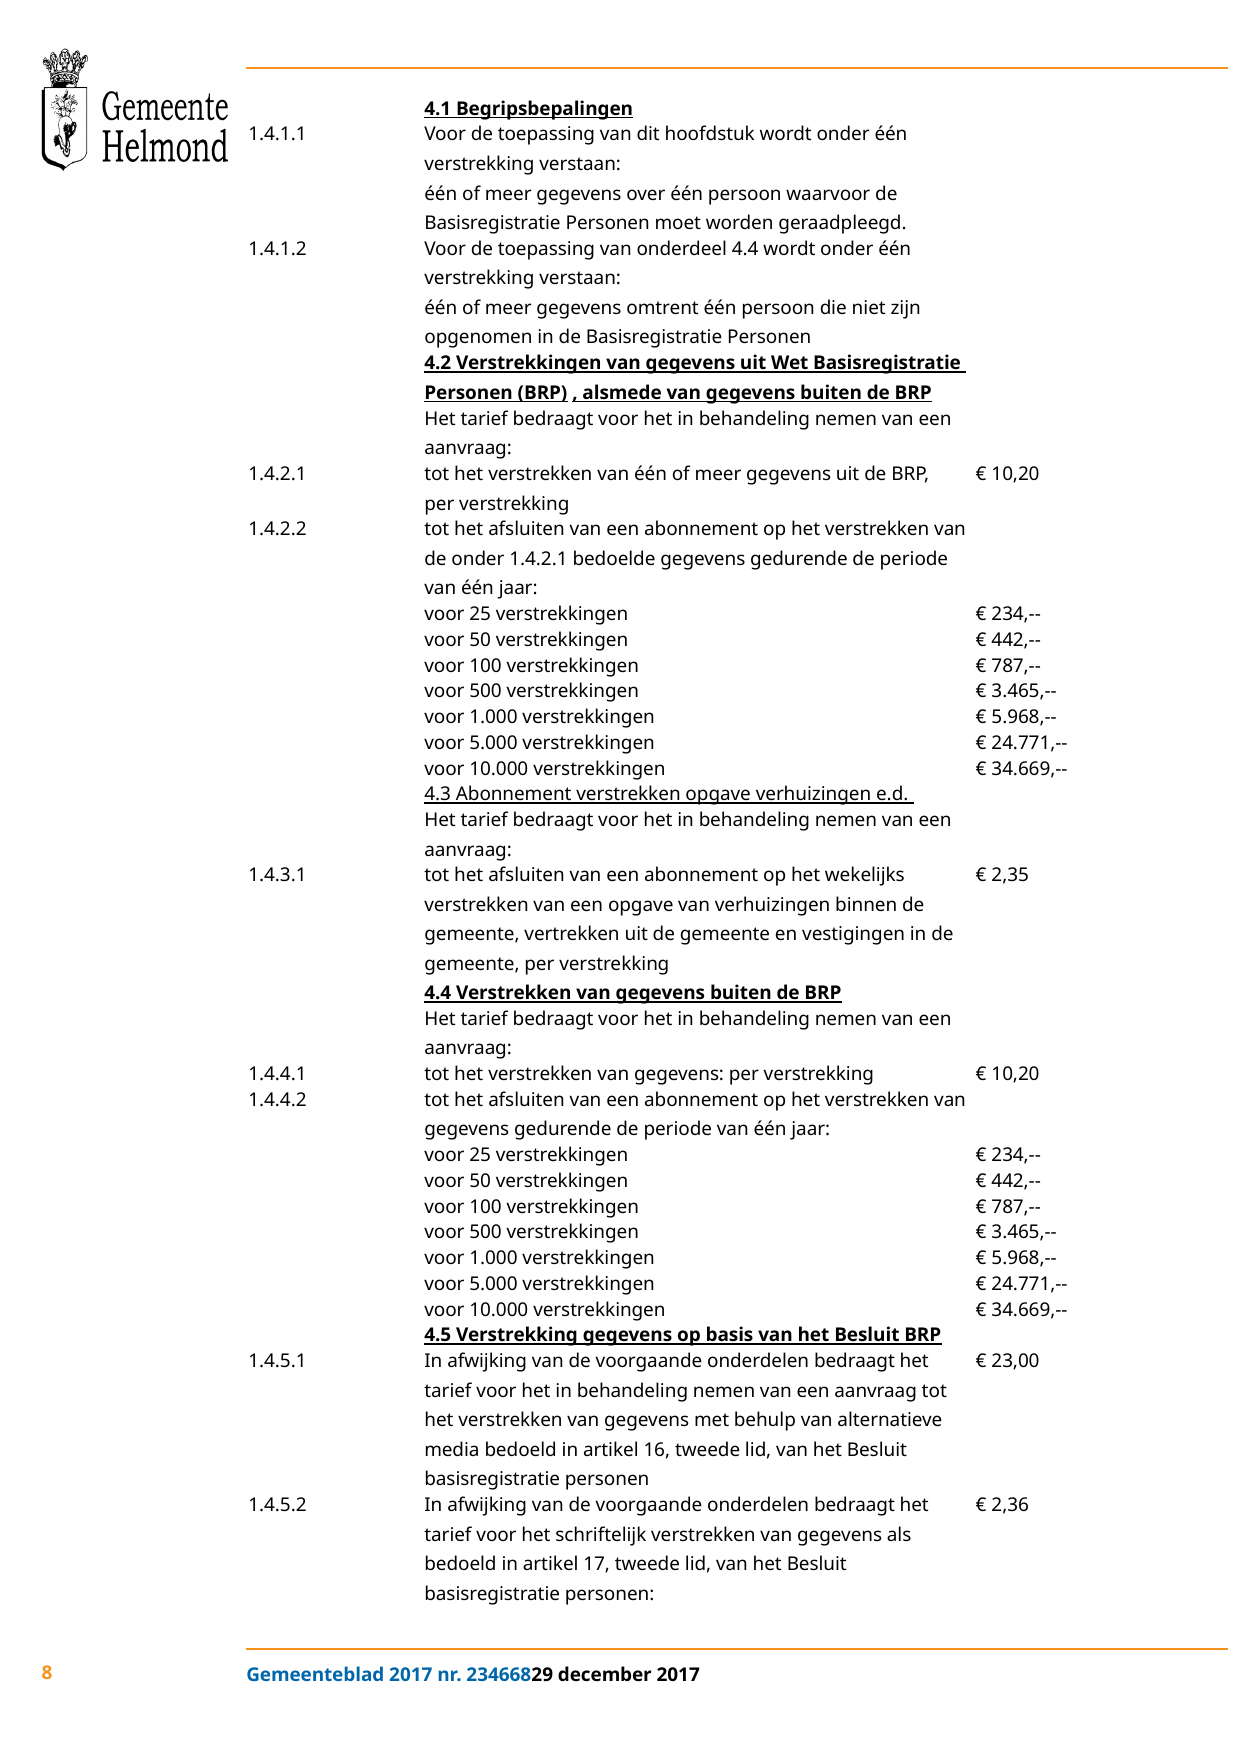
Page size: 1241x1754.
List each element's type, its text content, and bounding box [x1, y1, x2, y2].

table_cell € 10,20 [975, 460, 1152, 515]
table_cell € 3.465,-- [975, 1219, 1152, 1244]
table_cell € 2,36 [975, 1491, 1152, 1606]
table_cell [248, 1296, 424, 1321]
table_cell [248, 729, 424, 755]
table_cell 4.3 Abonnement verstrekken opgave verhuizingen e.d. [424, 780, 975, 806]
table_cell Het tarief bedraagt voor het in behandeling nemen van een aanvraag: [424, 405, 975, 460]
table_cell [248, 626, 424, 652]
table_cell voor 10.000 verstrekkingen [424, 755, 975, 780]
table_cell 1.4.1.2 [248, 235, 424, 349]
table_cell € 5.968,-- [975, 703, 1152, 729]
table_cell voor 5.000 verstrekkingen [424, 1270, 975, 1296]
table_header [975, 979, 1152, 1005]
table_cell voor 100 verstrekkingen [424, 1193, 975, 1218]
table_cell € 787,-- [975, 1193, 1152, 1218]
table_cell [975, 350, 1152, 405]
table_cell 1.4.4.2 [248, 1086, 424, 1141]
table_cell tot het verstrekken van gegevens: per verstrekking [424, 1060, 975, 1086]
table_cell tot het afsluiten van een abonnement op het wekelijks verstrekken van een opgave van verhuizingen binnen de gemeente, vertrekken uit de gemeente en vestigingen in de gemeente, per verstrekking [424, 861, 975, 976]
table_cell 1.4.2.1 [248, 460, 424, 515]
table_cell [975, 1321, 1152, 1347]
table_cell voor 50 verstrekkingen [424, 1167, 975, 1193]
table_cell € 2,35 [975, 861, 1152, 976]
table_cell [248, 780, 424, 806]
table_cell € 34.669,-- [975, 755, 1152, 780]
table_cell 1.4.4.1 [248, 1060, 424, 1086]
table_cell € 442,-- [975, 626, 1152, 652]
table_cell € 34.669,-- [975, 1296, 1152, 1321]
table_cell € 442,-- [975, 1167, 1152, 1193]
table_header [248, 95, 424, 121]
table_header 4.4 Verstrekken van gegevens buiten de BRP [424, 979, 975, 1005]
table_header [975, 95, 1152, 121]
table_cell [975, 235, 1152, 349]
table_cell In afwijking van de voorgaande onderdelen bedraagt het tarief voor het schriftelijk verstrekken van gegevens als bedoeld in artikel 17, tweede lid, van het Besluit basisregistratie personen: [424, 1491, 975, 1606]
table_cell [248, 405, 424, 460]
table_cell 4.2 Verstrekkingen van gegevens uit Wet Basisregistratie Personen (BRP) , alsmede van gegevens buiten de BRP [424, 350, 975, 405]
table_cell [975, 806, 1152, 861]
table_cell [975, 780, 1152, 806]
table_cell € 234,-- [975, 1141, 1152, 1167]
table_cell € 3.465,-- [975, 678, 1152, 703]
table_cell € 24.771,-- [975, 1270, 1152, 1296]
table_cell 1.4.5.2 [248, 1491, 424, 1606]
table_cell tot het afsluiten van een abonnement op het verstrekken van gegevens gedurende de periode van één jaar: [424, 1086, 975, 1141]
table_cell [248, 600, 424, 626]
table_cell voor 25 verstrekkingen [424, 600, 975, 626]
table_cell Het tarief bedraagt voor het in behandeling nemen van een aanvraag: [424, 1005, 975, 1060]
table_cell [975, 405, 1152, 460]
table_cell [248, 1141, 424, 1167]
table_cell [248, 1219, 424, 1244]
table_cell voor 500 verstrekkingen [424, 1219, 975, 1244]
table_cell voor 50 verstrekkingen [424, 626, 975, 652]
table_cell [248, 1167, 424, 1193]
table_cell 1.4.1.1 [248, 121, 424, 235]
table_cell 4.5 Verstrekking gegevens op basis van het Besluit BRP [424, 1321, 975, 1347]
table_cell tot het verstrekken van één of meer gegevens uit de BRP, per verstrekking [424, 460, 975, 515]
table_cell voor 10.000 verstrekkingen [424, 1296, 975, 1321]
table_cell [248, 678, 424, 703]
table_cell [248, 806, 424, 861]
table_cell tot het afsluiten van een abonnement op het verstrekken van de onder 1.4.2.1 bedoelde gegevens gedurende de periode van één jaar: [424, 515, 975, 600]
table_header [248, 979, 424, 1005]
table_cell voor 1.000 verstrekkingen [424, 1244, 975, 1270]
table_cell € 10,20 [975, 1060, 1152, 1086]
table_cell [248, 1244, 424, 1270]
picture [41, 47, 231, 172]
table_cell [248, 1321, 424, 1347]
table_cell 1.4.2.2 [248, 515, 424, 600]
table_cell [248, 755, 424, 780]
table_cell voor 100 verstrekkingen [424, 652, 975, 677]
table_cell [975, 121, 1152, 235]
table_cell Voor de toepassing van dit hoofdstuk wordt onder één verstrekking verstaan: één of meer gegevens over één persoon waarvoor de Basisregistratie Personen moet worden geraadpleegd. [424, 121, 975, 235]
table_cell voor 5.000 verstrekkingen [424, 729, 975, 755]
table_cell € 23,00 [975, 1347, 1152, 1491]
table_cell € 234,-- [975, 600, 1152, 626]
table_cell [975, 1086, 1152, 1141]
table_cell € 787,-- [975, 652, 1152, 677]
table_cell [248, 703, 424, 729]
table_cell [248, 1270, 424, 1296]
table_cell voor 1.000 verstrekkingen [424, 703, 975, 729]
table_cell Voor de toepassing van onderdeel 4.4 wordt onder één verstrekking verstaan: één of meer gegevens omtrent één persoon die niet zijn opgenomen in de Basisregistratie Personen [424, 235, 975, 349]
table_cell voor 25 verstrekkingen [424, 1141, 975, 1167]
table_cell [248, 1005, 424, 1060]
table_cell voor 500 verstrekkingen [424, 678, 975, 703]
table_cell 1.4.5.1 [248, 1347, 424, 1491]
table_cell [975, 1005, 1152, 1060]
table_cell 1.4.3.1 [248, 861, 424, 976]
table_cell € 5.968,-- [975, 1244, 1152, 1270]
table_cell Het tarief bedraagt voor het in behandeling nemen van een aanvraag: [424, 806, 975, 861]
table_cell In afwijking van de voorgaande onderdelen bedraagt het tarief voor het in behandeling nemen van een aanvraag tot het verstrekken van gegevens met behulp van alternatieve media bedoeld in artikel 16, tweede lid, van het Besluit basisregistratie personen [424, 1347, 975, 1491]
table_cell [248, 1193, 424, 1218]
table_cell € 24.771,-- [975, 729, 1152, 755]
table_cell [248, 652, 424, 677]
table_cell [975, 515, 1152, 600]
table_cell [248, 350, 424, 405]
table_header 4.1 Begripsbepalingen [424, 95, 975, 121]
